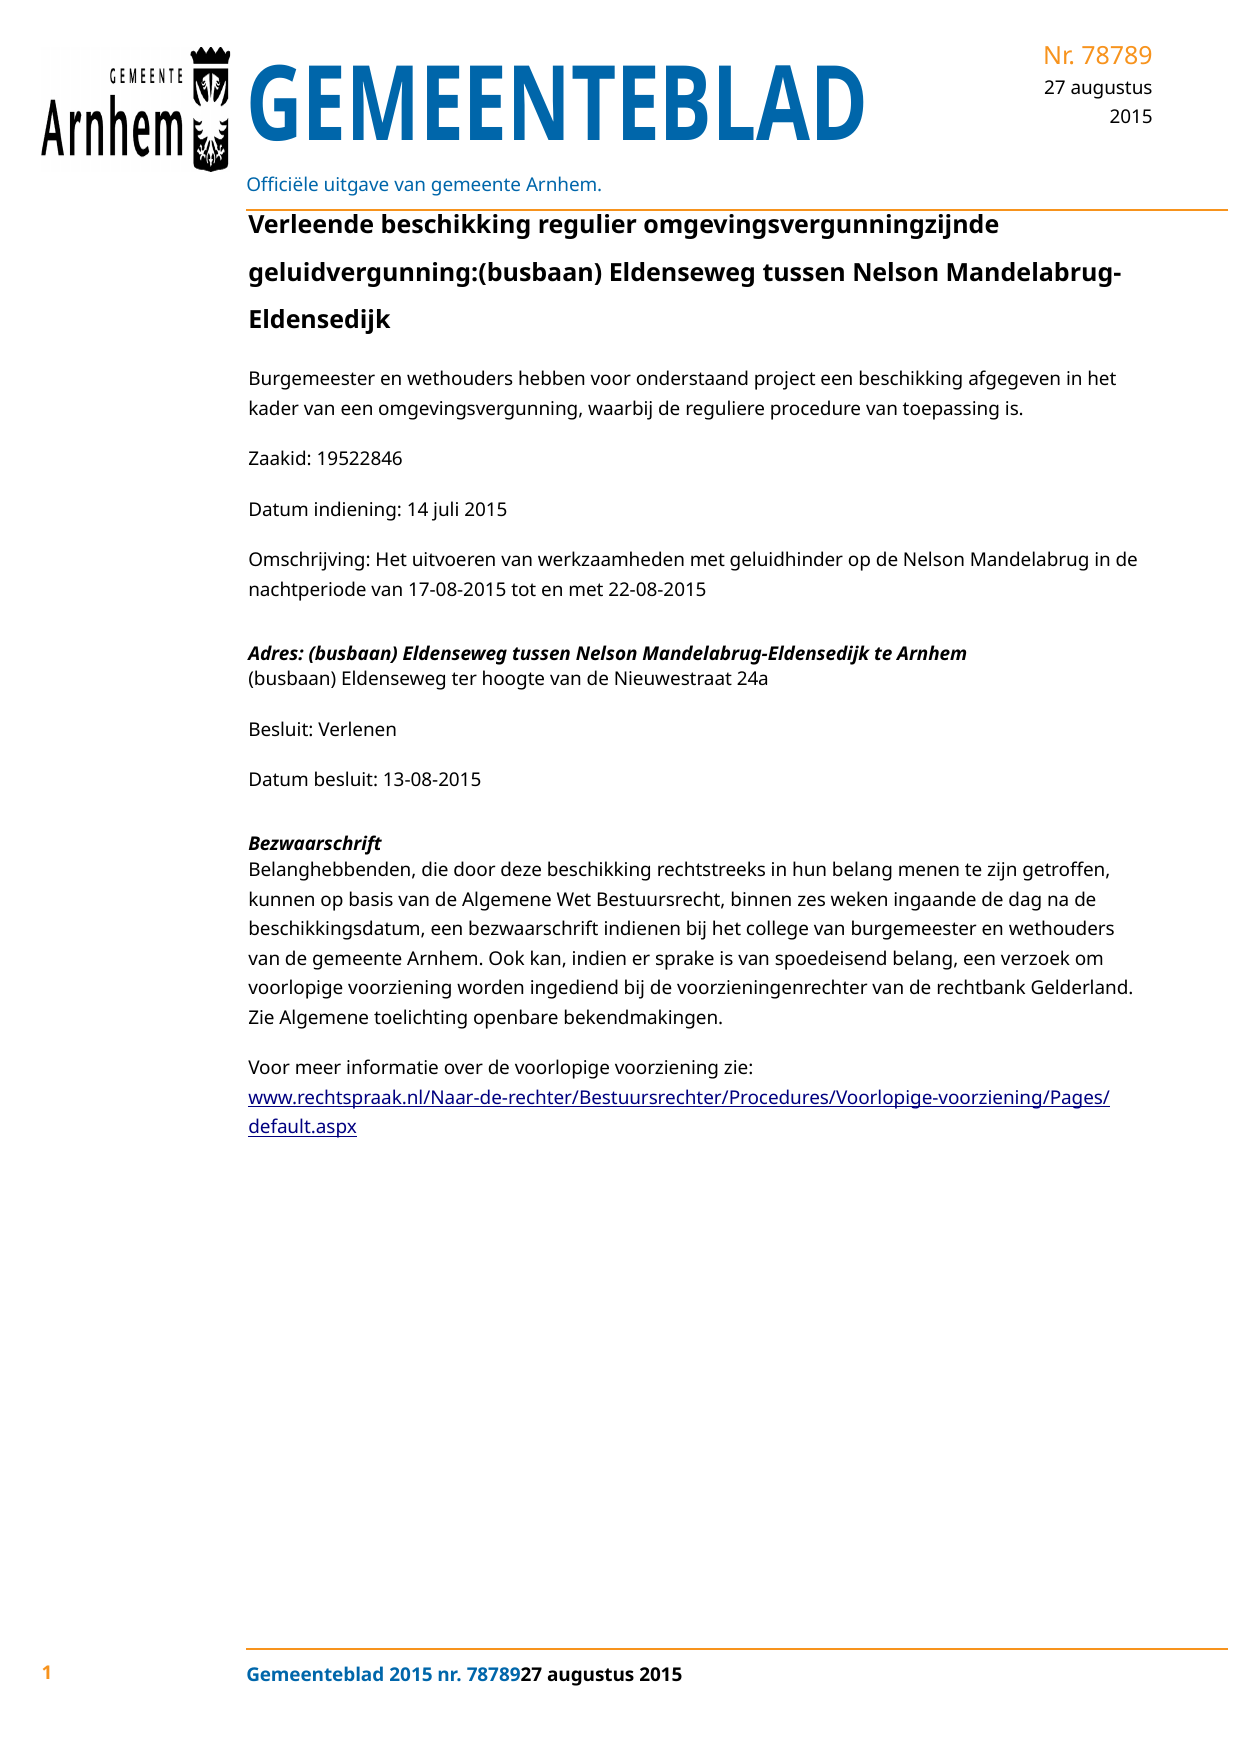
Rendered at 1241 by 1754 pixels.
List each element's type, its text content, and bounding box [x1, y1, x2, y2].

text (busbaan) Eldenseweg ter hoogte van de Nieuwestraat 24a [248, 666, 1152, 691]
text Datum besluit: 13-08-2015 [248, 766, 1152, 792]
text Belanghebbenden, die door deze beschikking rechtstreeks in hun belang menen te zijn getroffen, kunnen op basis van de Algemene Wet Bestuursrecht, binnen zes weken ingaande de dag na de beschikkingsdatum, een bezwaarschrift indienen bij het college van burgemeester en wethouders van de gemeente Arnhem. Ook kan, indien er sprake is van spoedeisend belang, een verzoek om voorlopige voorziening worden ingediend bij de voorzieningenrechter van de rechtbank Gelderland. Zie Algemene toelichting openbare bekendmakingen. [248, 856, 1152, 1030]
text Omschrijving: Het uitvoeren van werkzaamheden met geluidhinder op de Nelson Mandelabrug in de nachtperiode van 17-08-2015 tot en met 22-08-2015 [248, 546, 1152, 602]
text Besluit: Verlenen [248, 716, 1152, 742]
picture [41, 47, 231, 172]
text Burgemeester en wethouders hebben voor onderstaand project een beschikking afgegeven in het kader van een omgevingsvergunning, waarbij de reguliere procedure van toepassing is. [248, 366, 1152, 421]
text Datum indiening: 14 juli 2015 [248, 496, 1152, 522]
text Voor meer informatie over de voorlopige voorziening zie: www.rechtspraak.nl/Naar-de-rechter/Bestuursrechter/Procedures/Voorlopige-voorziening/Pages/default.aspx [248, 1054, 1152, 1139]
text Verleende beschikking regulier omgevingsvergunningzijnde geluidvergunning:(busbaan) Eldenseweg tussen Nelson Mandelabrug-Eldensedijk [248, 211, 1152, 336]
text Bezwaarschrift [248, 830, 1152, 856]
text Adres: (busbaan) Eldenseweg tussen Nelson Mandelabrug-Eldensedijk te Arnhem [248, 640, 1152, 666]
text Zaakid: 19522846 [248, 446, 1152, 471]
